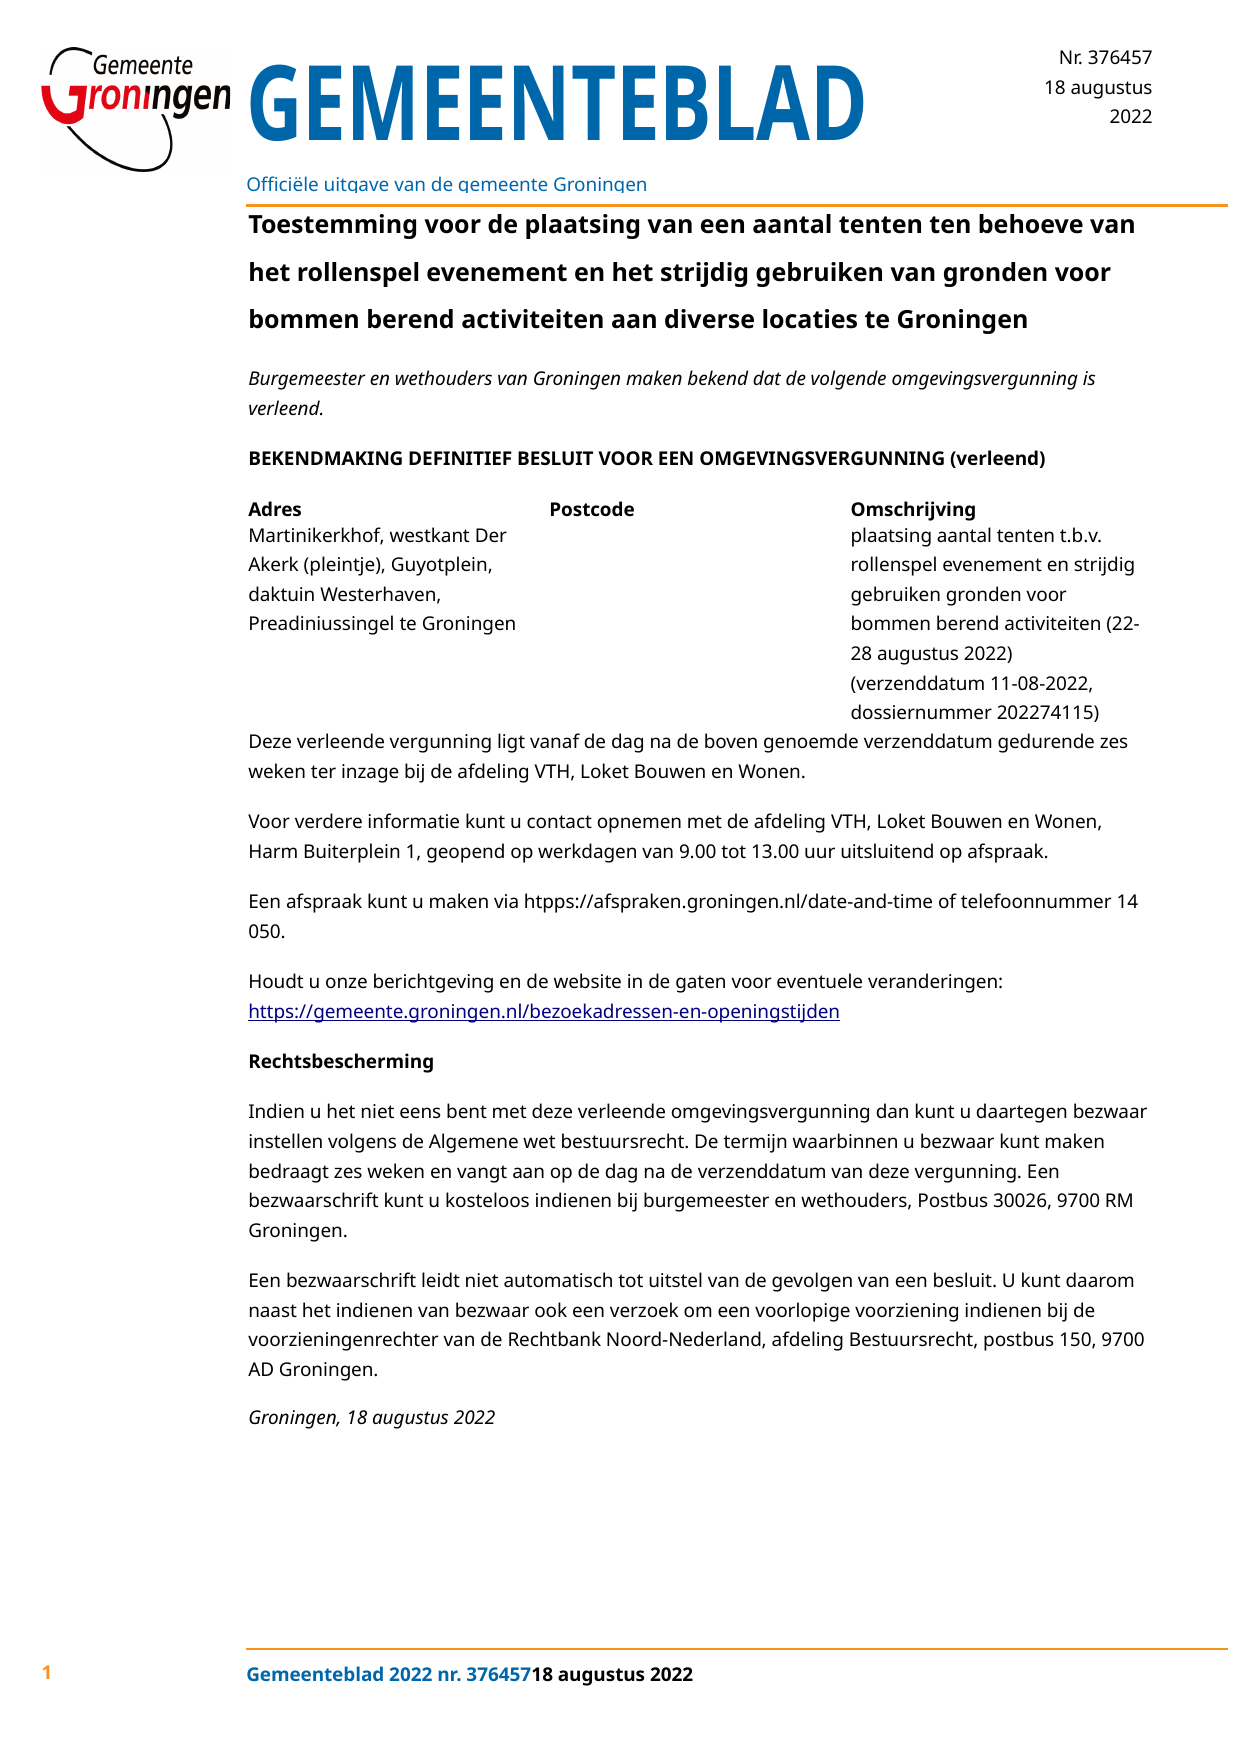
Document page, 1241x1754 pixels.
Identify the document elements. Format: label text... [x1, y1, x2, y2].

text Rechtsbescherming [248, 1048, 1152, 1074]
text BEKENDMAKING DEFINITIEF BESLUIT VOOR EEN OMGEVINGSVERGUNNING (verleend) [248, 446, 1152, 471]
text Houdt u onze berichtgeving en de website in de gaten voor eventuele veranderingen: https://gemeente.groningen.nl/bezoekadressen-en-openingstijden [248, 968, 1152, 1023]
text Indien u het niet eens bent met deze verleende omgevingsvergunning dan kunt u daartegen bezwaar instellen volgens de Algemene wet bestuursrecht. De termijn waarbinnen u bezwaar kunt maken bedraagt zes weken en vangt aan op de dag na de verzenddatum van deze vergunning. Een bezwaarschrift kunt u kosteloos indienen bij burgemeester en wethouders, Postbus 30026, 9700 RM Groningen. [248, 1099, 1152, 1243]
text Burgemeester en wethouders van Groningen maken bekend dat de volgende omgevingsvergunning is verleend. [248, 366, 1152, 421]
table_cell Martinikerkhof, westkant Der Akerk (pleintje), Guyotplein, daktuin Westerhaven, Preadiniussingel te Groningen [248, 522, 549, 725]
picture [41, 47, 231, 172]
table_header Postcode [549, 496, 850, 522]
text Voor verdere informatie kunt u contact opnemen met de afdeling VTH, Loket Bouwen en Wonen, Harm Buiterplein 1, geopend op werkdagen van 9.00 tot 13.00 uur uitsluitend op afspraak. [248, 808, 1152, 863]
table_header Omschrijving [850, 496, 1152, 522]
table_header Adres [248, 496, 549, 522]
text Deze verleende vergunning ligt vanaf de dag na de boven genoemde verzenddatum gedurende zes weken ter inzage bij de afdeling VTH, Loket Bouwen en Wonen. [248, 728, 1152, 783]
table_cell plaatsing aantal tenten t.b.v. rollenspel evenement en strijdig gebruiken gronden voor bommen berend activiteiten (22-28 augustus 2022) (verzenddatum 11-08-2022, dossiernummer 202274115) [850, 522, 1152, 725]
text Een afspraak kunt u maken via htpps://afspraken.groningen.nl/date-and-time of telefoonnummer 14 050. [248, 888, 1152, 943]
text Een bezwaarschrift leidt niet automatisch tot uitstel van de gevolgen van een besluit. U kunt daarom naast het indienen van bezwaar ook een verzoek om een voorlopige voorziening indienen bij de voorzieningenrechter van de Rechtbank Noord-Nederland, afdeling Bestuursrecht, postbus 150, 9700 AD Groningen. [248, 1267, 1152, 1382]
table_cell [549, 522, 850, 725]
text Toestemming voor de plaatsing van een aantal tenten ten behoeve van het rollenspel evenement en het strijdig gebruiken van gronden voor bommen berend activiteiten aan diverse locaties te Groningen [248, 207, 1152, 336]
text Groningen, 18 augustus 2022 [248, 1404, 1152, 1430]
